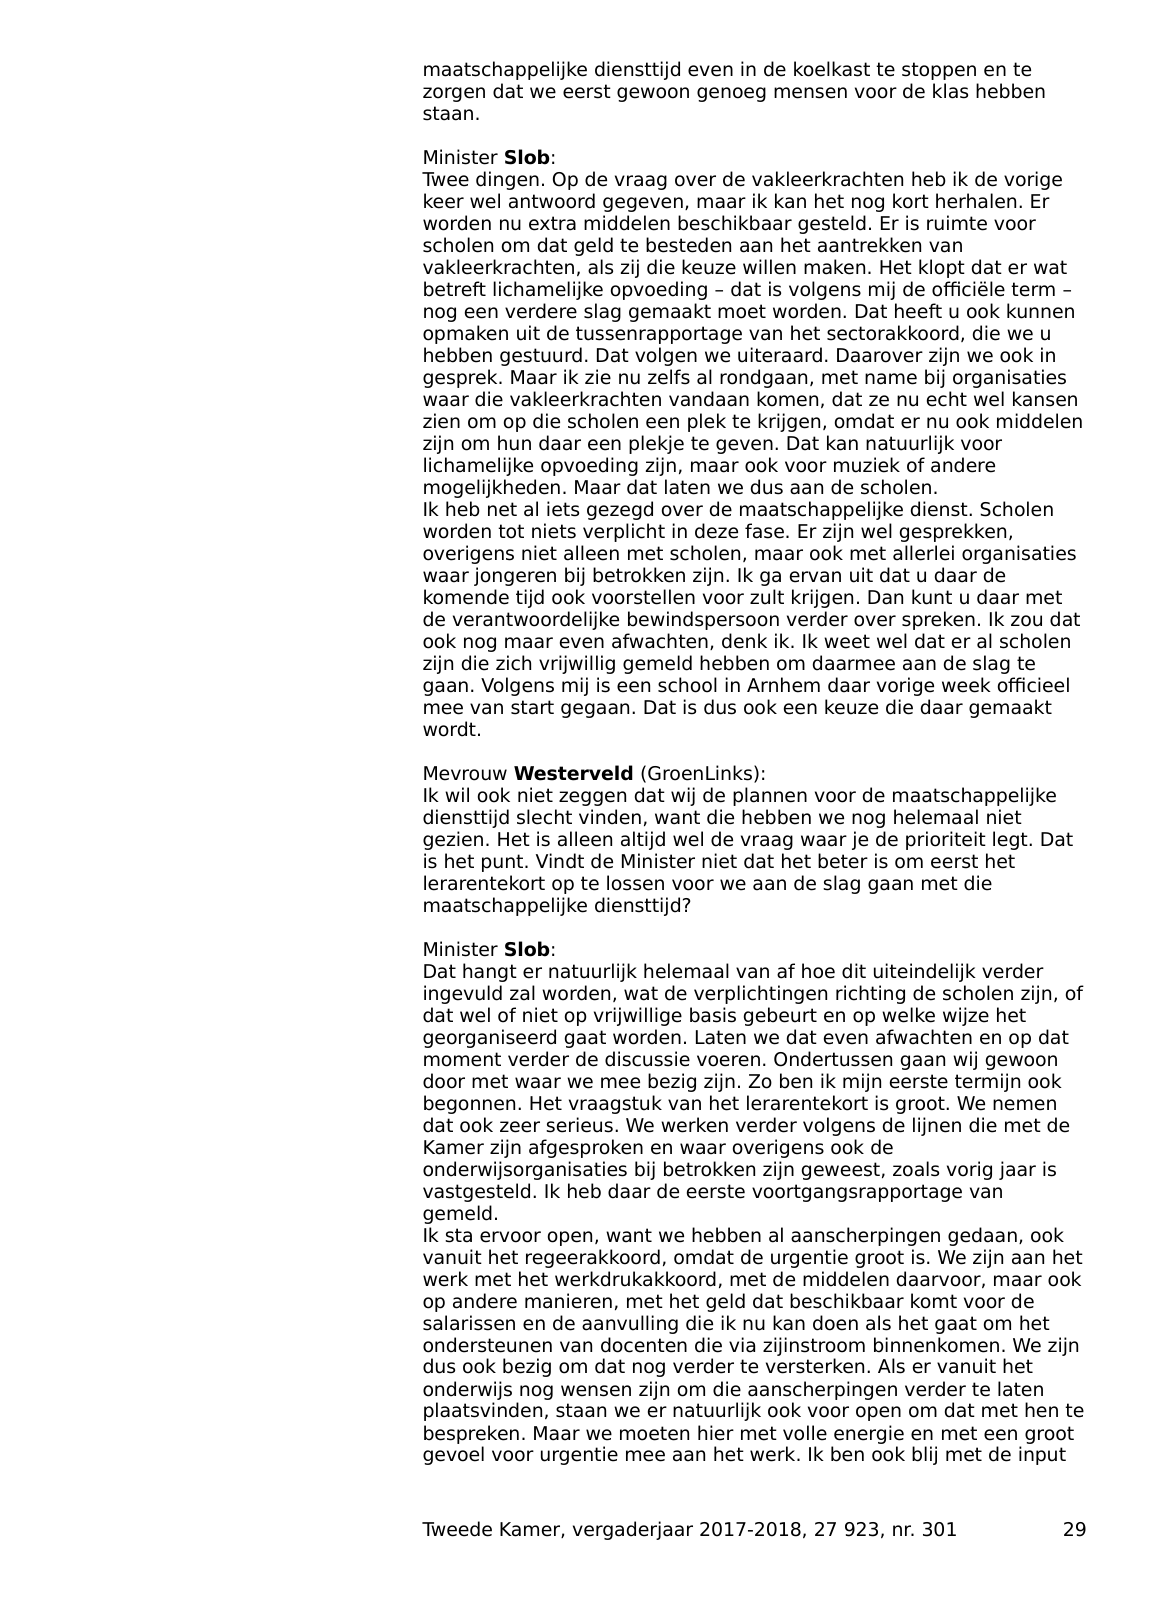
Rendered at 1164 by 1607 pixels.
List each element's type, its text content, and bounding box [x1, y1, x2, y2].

text maatschappelijke diensttijd even in de koelkast te stoppen en te zorgen dat we eerst gewoon genoeg mensen voor de klas hebben staan. [422, 59, 1087, 125]
text Ik wil ook niet zeggen dat wij de plannen voor de maatschappelijke diensttijd slecht vinden, want die hebben we nog helemaal niet gezien. Het is alleen altijd wel de vraag waar je de prioriteit legt. Dat is het punt. Vindt de Minister niet dat het beter is om eerst het lerarentekort op te lossen voor we aan de slag gaan met die maatschappelijke diensttijd? [422, 785, 1087, 917]
text Minister Slob: [422, 147, 1087, 169]
text Ik heb net al iets gezegd over de maatschappelijke dienst. Scholen worden tot niets verplicht in deze fase. Er zijn wel gesprekken, overigens niet alleen met scholen, maar ook met allerlei organisaties waar jongeren bij betrokken zijn. Ik ga ervan uit dat u daar de komende tijd ook voorstellen voor zult krijgen. Dan kunt u daar met de verantwoordelijke bewindspersoon verder over spreken. Ik zou dat ook nog maar even afwachten, denk ik. Ik weet wel dat er al scholen zijn die zich vrijwillig gemeld hebben om daarmee aan de slag te gaan. Volgens mij is een school in Arnhem daar vorige week officieel mee van start gegaan. Dat is dus ook een keuze die daar gemaakt wordt. [422, 499, 1087, 741]
text Twee dingen. Op de vraag over de vakleerkrachten heb ik de vorige keer wel antwoord gegeven, maar ik kan het nog kort herhalen. Er worden nu extra middelen beschikbaar gesteld. Er is ruimte voor scholen om dat geld te besteden aan het aantrekken van vakleerkrachten, als zij die keuze willen maken. Het klopt dat er wat betreft lichamelijke opvoeding – dat is volgens mij de officiële term – nog een verdere slag gemaakt moet worden. Dat heeft u ook kunnen opmaken uit de tussenrapportage van het sectorakkoord, die we u hebben gestuurd. Dat volgen we uiteraard. Daarover zijn we ook in gesprek. Maar ik zie nu zelfs al rondgaan, met name bij organisaties waar die vakleerkrachten vandaan komen, dat ze nu echt wel kansen zien om op die scholen een plek te krijgen, omdat er nu ook middelen zijn om hun daar een plekje te geven. Dat kan natuurlijk voor lichamelijke opvoeding zijn, maar ook voor muziek of andere mogelijkheden. Maar dat laten we dus aan de scholen. [422, 169, 1087, 499]
text Ik sta ervoor open, want we hebben al aanscherpingen gedaan, ook vanuit het regeerakkoord, omdat de urgentie groot is. We zijn aan het werk met het werkdrukakkoord, met de middelen daarvoor, maar ook op andere manieren, met het geld dat beschikbaar komt voor de salarissen en de aanvulling die ik nu kan doen als het gaat om het ondersteunen van docenten die via zijinstroom binnenkomen. We zijn dus ook bezig om dat nog verder te versterken. Als er vanuit het onderwijs nog wensen zijn om die aanscherpingen verder te laten plaatsvinden, staan we er natuurlijk ook voor open om dat met hen te bespreken. Maar we moeten hier met volle energie en met een groot gevoel voor urgentie mee aan het werk. Ik ben ook blij met de input [422, 1224, 1087, 1466]
text Minister Slob: [422, 939, 1087, 961]
text Mevrouw Westerveld (GroenLinks): [422, 763, 1087, 785]
text Dat hangt er natuurlijk helemaal van af hoe dit uiteindelijk verder ingevuld zal worden, wat de verplichtingen richting de scholen zijn, of dat wel of niet op vrijwillige basis gebeurt en op welke wijze het georganiseerd gaat worden. Laten we dat even afwachten en op dat moment verder de discussie voeren. Ondertussen gaan wij gewoon door met waar we mee bezig zijn. Zo ben ik mijn eerste termijn ook begonnen. Het vraagstuk van het lerarentekort is groot. We nemen dat ook zeer serieus. We werken verder volgens de lijnen die met de Kamer zijn afgesproken en waar overigens ook de onderwijsorganisaties bij betrokken zijn geweest, zoals vorig jaar is vastgesteld. Ik heb daar de eerste voortgangsrapportage van gemeld. [422, 961, 1087, 1224]
